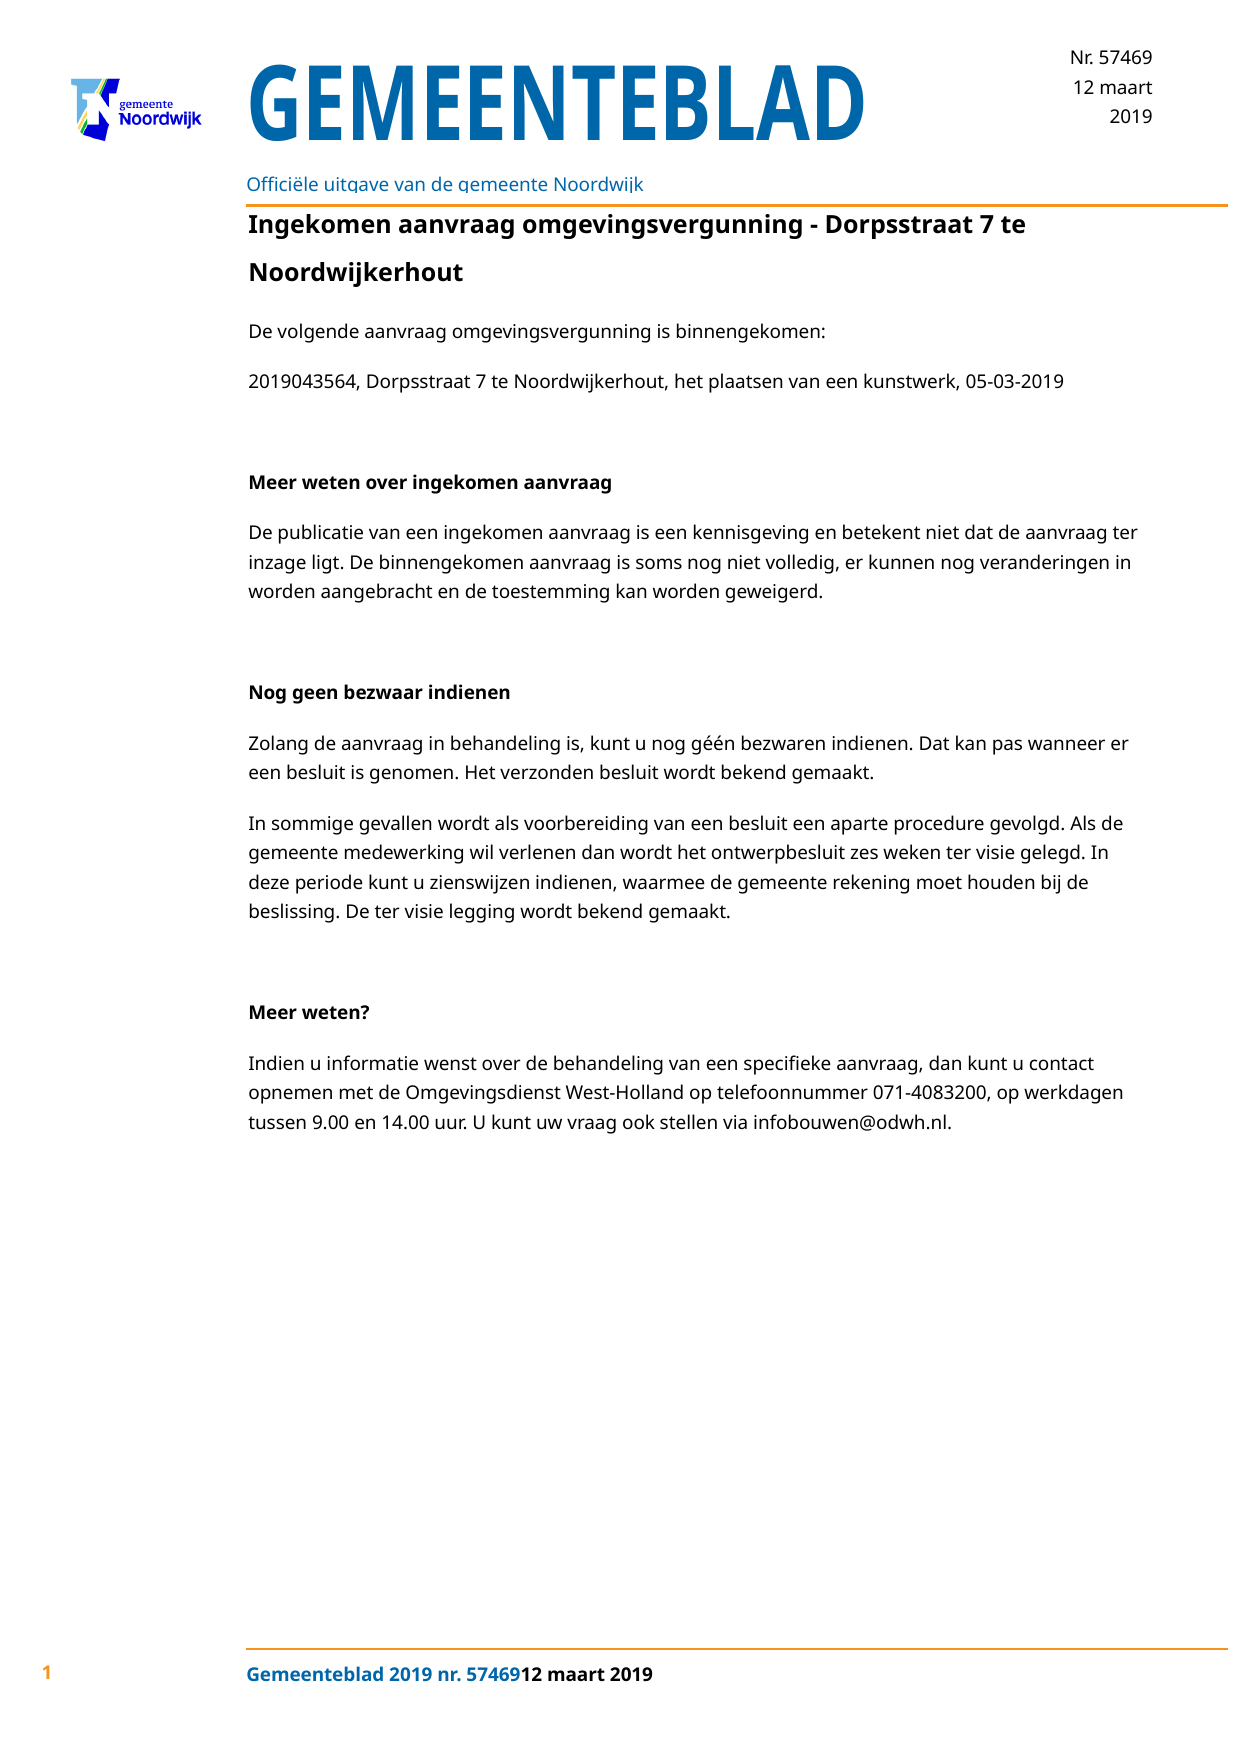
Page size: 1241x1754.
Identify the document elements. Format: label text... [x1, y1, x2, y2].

text Ingekomen aanvraag omgevingsvergunning - Dorpsstraat 7 te Noordwijkerhout [248, 207, 1152, 288]
text Meer weten over ingekomen aanvraag [248, 469, 1152, 495]
text De volgende aanvraag omgevingsvergunning is binnengekomen: [248, 318, 1152, 344]
text Nog geen bezwaar indienen [248, 679, 1152, 705]
text In sommige gevallen wordt als voorbereiding van een besluit een aparte procedure gevolgd. Als de gemeente medewerking wil verlenen dan wordt het ontwerpbesluit zes weken ter visie gelegd. In deze periode kunt u zienswijzen indienen, waarmee de gemeente rekening moet houden bij de beslissing. De ter visie legging wordt bekend gemaakt. [248, 810, 1152, 924]
text De publicatie van een ingekomen aanvraag is een kennisgeving en betekent niet dat de aanvraag ter inzage ligt. De binnengekomen aanvraag is soms nog niet volledig, er kunnen nog veranderingen in worden aangebracht en de toestemming kan worden geweigerd. [248, 519, 1152, 604]
text Indien u informatie wenst over de behandeling van een specifieke aanvraag, dan kunt u contact opnemen met de Omgevingsdienst West-Holland op telefoonnummer 071-4083200, op werkdagen tussen 9.00 en 14.00 uur. U kunt uw vraag ook stellen via infobouwen@odwh.nl. [248, 1050, 1152, 1135]
text Zolang de aanvraag in behandeling is, kunt u nog géén bezwaren indienen. Dat kan pas wanneer er een besluit is genomen. Het verzonden besluit wordt bekend gemaakt. [248, 730, 1152, 785]
text 2019043564, Dorpsstraat 7 te Noordwijkerhout, het plaatsen van een kunstwerk, 05-03-2019 [248, 368, 1152, 394]
picture [41, 47, 231, 172]
text Meer weten? [248, 999, 1152, 1025]
